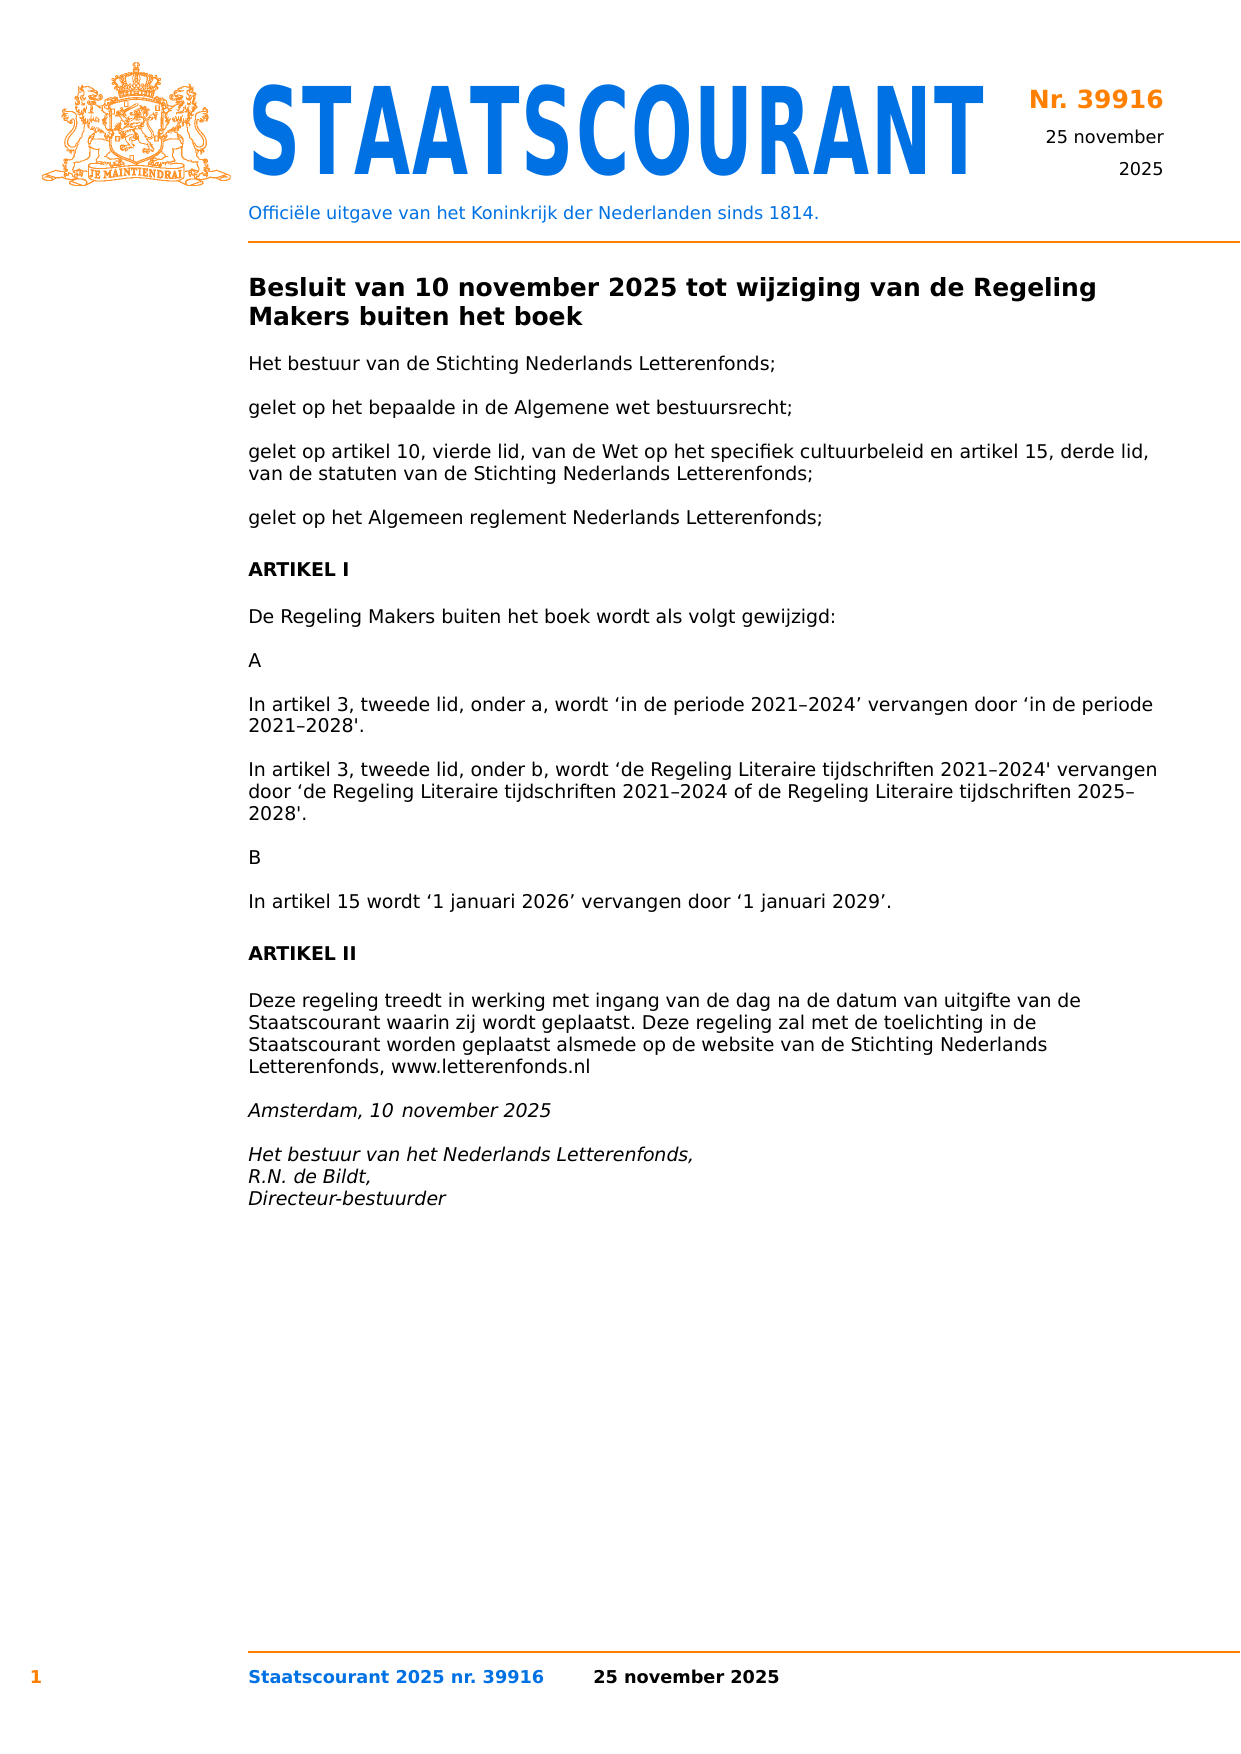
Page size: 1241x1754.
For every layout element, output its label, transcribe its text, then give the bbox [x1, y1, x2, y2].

subtitle ARTIKEL I [248, 559, 1163, 581]
picture [41, 62, 231, 186]
table_cell 25 november [998, 121, 1240, 153]
subtitle ARTIKEL II [248, 943, 1163, 965]
text In artikel 15 wordt ‘1 januari 2026’ vervangen door ‘1 januari 2029’. [248, 891, 1163, 913]
table_cell Officiële uitgave van het Koninkrijk der Nederlanden sinds 1814. [248, 203, 1240, 241]
text In artikel 3, tweede lid, onder b, wordt ‘de Regeling Literaire tijdschriften 2021–2024' vervangen door ‘de Regeling Literaire tijdschriften 2021–2024 of de Regeling Literaire tijdschriften 2025–2028'. [248, 759, 1163, 825]
text Deze regeling treedt in werking met ingang van de dag na de datum van uitgifte van de Staatscourant waarin zij wordt geplaatst. Deze regeling zal met de toelichting in de Staatscourant worden geplaatst alsmede op de website van de Stichting Nederlands Letterenfonds, www.letterenfonds.nl [248, 990, 1163, 1078]
text gelet op het bepaalde in de Algemene wet bestuursrecht; [248, 397, 1163, 419]
text B [248, 847, 1163, 869]
subtitle Besluit van 10 november 2025 tot wijziging van de Regeling Makers buiten het boek [248, 273, 1163, 331]
table_header Nr. 39916 [998, 62, 1240, 121]
table_header STAATSCOURANT [248, 62, 998, 203]
table_cell 2025 [998, 153, 1240, 203]
text Het bestuur van de Stichting Nederlands Letterenfonds; [248, 353, 1163, 375]
text Amsterdam, 10 november 2025 [248, 1100, 1163, 1122]
text De Regeling Makers buiten het boek wordt als volgt gewijzigd: [248, 606, 1163, 628]
table_header [25, 62, 248, 241]
text gelet op het Algemeen reglement Nederlands Letterenfonds; [248, 507, 1163, 529]
text In artikel 3, tweede lid, onder a, wordt ‘in de periode 2021–2024’ vervangen door ‘in de periode 2021–2028'. [248, 693, 1163, 737]
text A [248, 649, 1163, 672]
text Het bestuur van het Nederlands Letterenfonds, R.N. de Bildt, Directeur-bestuurder [248, 1143, 1163, 1209]
text gelet op artikel 10, vierde lid, van de Wet op het specifiek cultuurbeleid en artikel 15, derde lid, van de statuten van de Stichting Nederlands Letterenfonds; [248, 441, 1163, 485]
